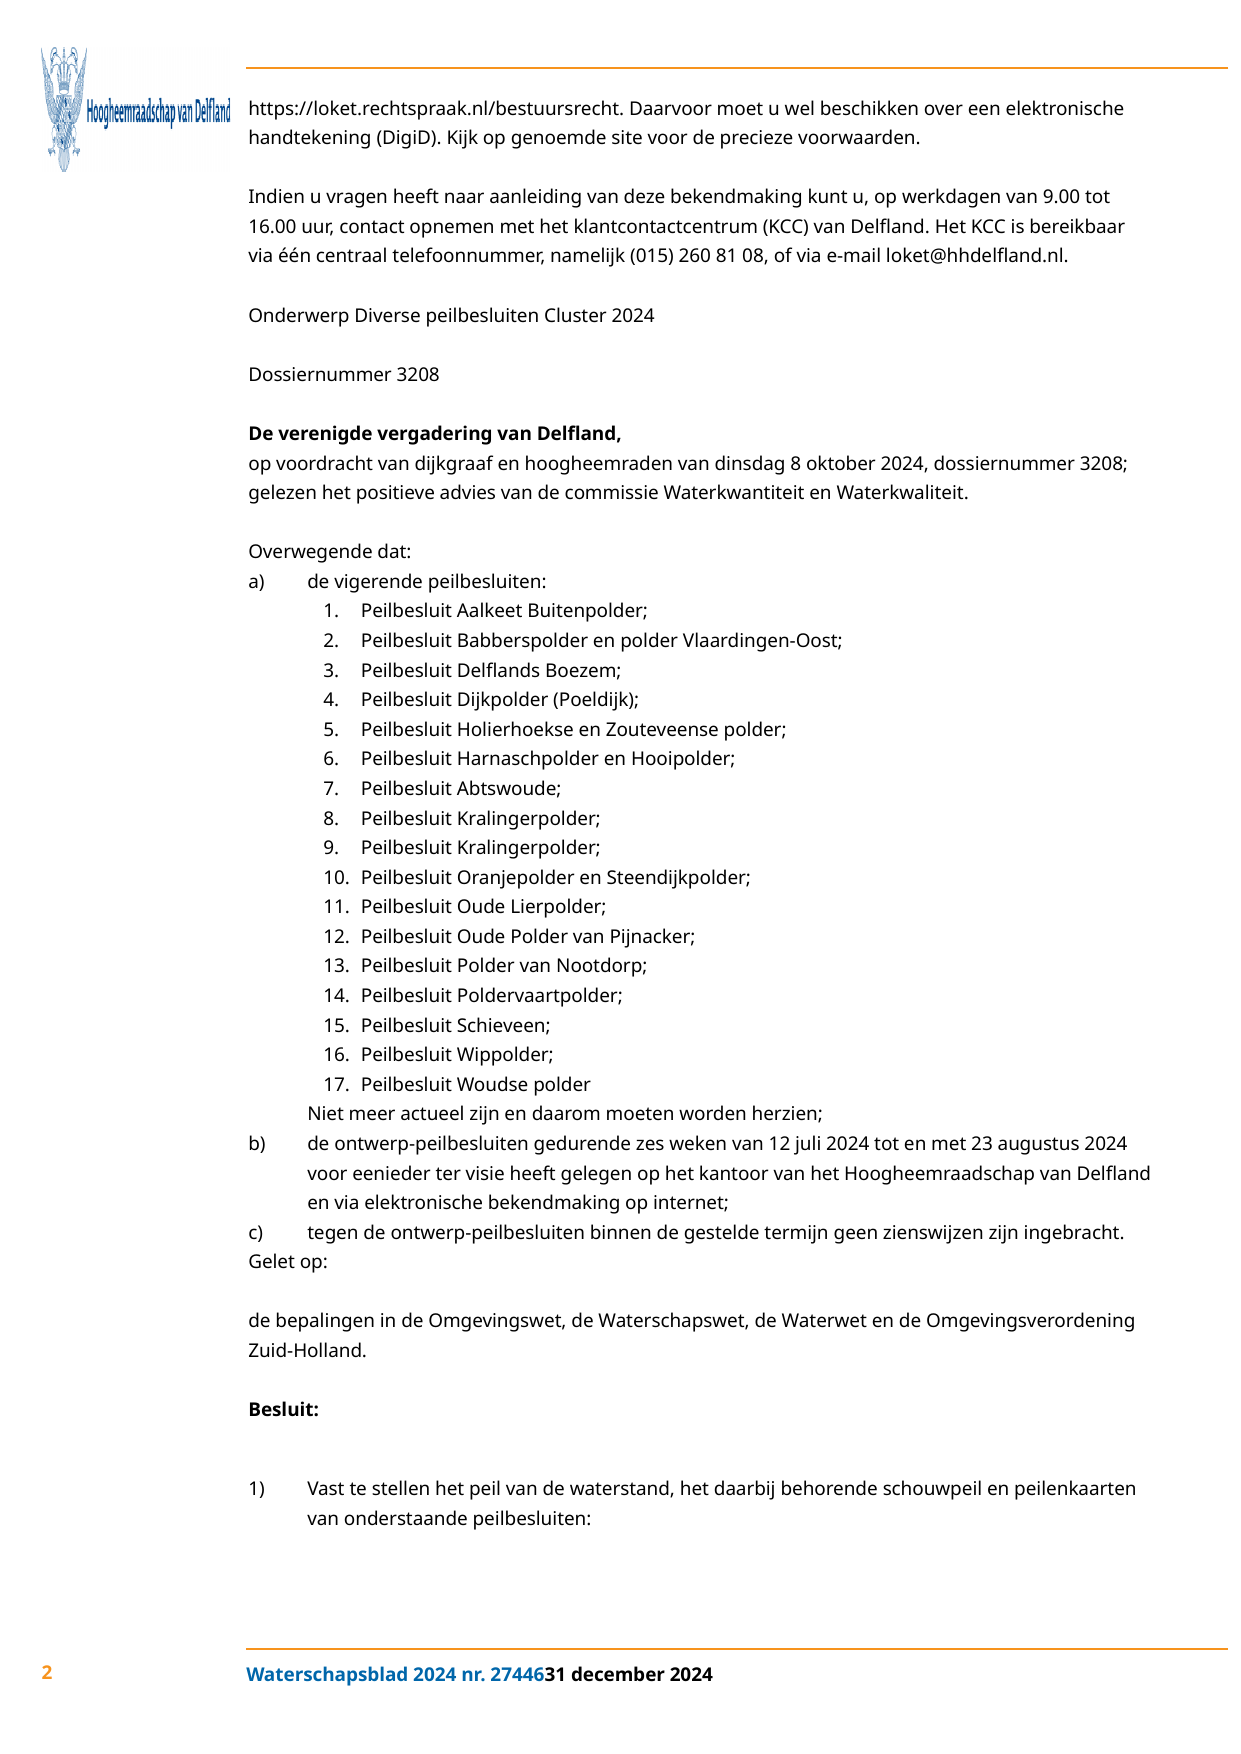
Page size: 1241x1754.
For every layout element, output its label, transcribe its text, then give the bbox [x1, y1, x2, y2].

list Peilbesluit Kralingerpolder; [323, 834, 1152, 860]
list Peilbesluit Poldervaartpolder; [323, 982, 1152, 1008]
list Peilbesluit Oude Lierpolder; [323, 893, 1152, 919]
list Peilbesluit Delflands Boezem; [323, 657, 1152, 683]
text De verenigde vergadering van Delfland, [248, 420, 1152, 446]
list Peilbesluit Schieveen; [323, 1012, 1152, 1038]
text de bepalingen in de Omgevingswet, de Waterschapswet, de Waterwet en de Omgevingsverordening Zuid-Holland. [248, 1308, 1152, 1363]
text Besluit: [248, 1396, 1152, 1422]
list de ontwerp-peilbesluiten gedurende zes weken van 12 juli 2024 tot en met 23 augustus 2024 voor eenieder ter visie heeft gelegen op het kantoor van het Hoogheemraadschap van Delfland en via elektronische bekendmaking op internet; [248, 1130, 1152, 1215]
list Peilbesluit Holierhoekse en Zouteveense polder; [323, 716, 1152, 742]
list Peilbesluit Aalkeet Buitenpolder; [323, 598, 1152, 623]
text gelezen het positieve advies van de commissie Waterkwantiteit en Waterkwaliteit. [248, 479, 1152, 505]
list Vast te stellen het peil van de waterstand, het daarbij behorende schouwpeil en peilenkaarten van onderstaande peilbesluiten: [248, 1475, 1152, 1531]
text Dossiernummer 3208 [248, 361, 1152, 387]
list Niet meer actueel zijn en daarom moeten worden herzien; [248, 1101, 1152, 1126]
list Peilbesluit Babberspolder en polder Vlaardingen-Oost; [323, 627, 1152, 653]
text Gelet op: [248, 1248, 1152, 1274]
list Peilbesluit Dijkpolder (Poeldijk); [323, 686, 1152, 712]
list de vigerende peilbesluiten: [248, 568, 1152, 594]
text Overwegende dat: [248, 538, 1152, 564]
text op voordracht van dijkgraaf en hoogheemraden van dinsdag 8 oktober 2024, dossiernummer 3208; [248, 450, 1152, 476]
text Indien u vragen heeft naar aanleiding van deze bekendmaking kunt u, op werkdagen van 9.00 tot 16.00 uur, contact opnemen met het klantcontactcentrum (KCC) van Delfland. Het KCC is bereikbaar via één centraal telefoonnummer, namelijk (015) 260 81 08, of via e-mail loket@hhdelfland.nl. [248, 183, 1152, 268]
list Peilbesluit Oranjepolder en Steendijkpolder; [323, 864, 1152, 890]
text Onderwerp Diverse peilbesluiten Cluster 2024 [248, 302, 1152, 328]
list Peilbesluit Harnaschpolder en Hooipolder; [323, 746, 1152, 771]
picture [41, 47, 231, 172]
list Peilbesluit Oude Polder van Pijnacker; [323, 923, 1152, 949]
list Peilbesluit Woudse polder [323, 1071, 1152, 1097]
list Peilbesluit Polder van Nootdorp; [323, 953, 1152, 978]
list tegen de ontwerp-peilbesluiten binnen de gestelde termijn geen zienswijzen zijn ingebracht. [248, 1219, 1152, 1245]
list Peilbesluit Abtswoude; [323, 775, 1152, 801]
list Peilbesluit Kralingerpolder; [323, 805, 1152, 831]
text https://loket.rechtspraak.nl/bestuursrecht. Daarvoor moet u wel beschikken over een elektronische handtekening (DigiD). Kijk op genoemde site voor de precieze voorwaarden. [248, 95, 1152, 150]
list Peilbesluit Wippolder; [323, 1041, 1152, 1067]
